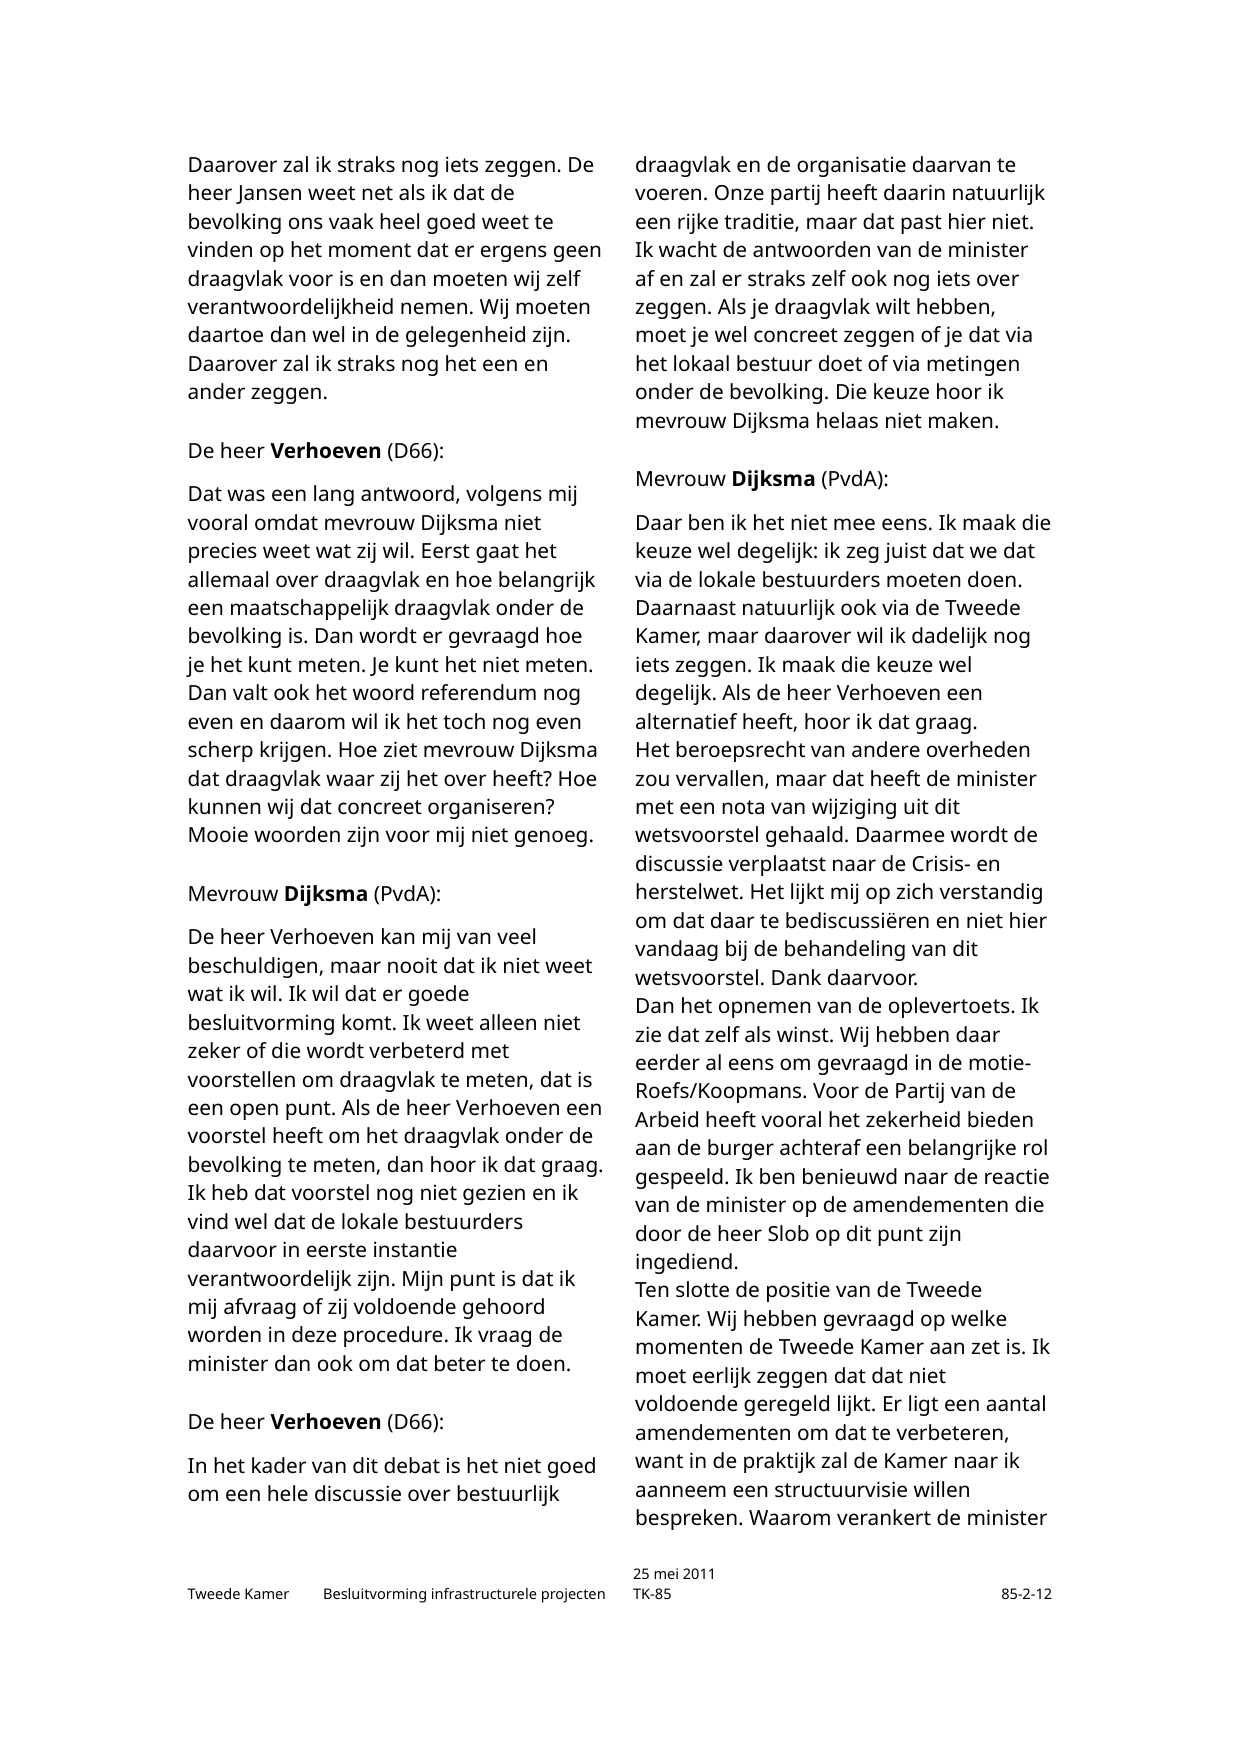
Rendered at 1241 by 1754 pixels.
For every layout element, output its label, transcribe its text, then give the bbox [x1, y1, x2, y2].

text Daar ben ik het niet mee eens. Ik maak die keuze wel degelijk: ik zeg juist dat we dat via de lokale bestuurders moeten doen. Daarnaast natuurlijk ook via de Tweede Kamer, maar daarover wil ik dadelijk nog iets zeggen. Ik maak die keuze wel degelijk. Als de heer Verhoeven een alternatief heeft, hoor ik dat graag. [635, 508, 1053, 735]
text Dat was een lang antwoord, volgens mij vooral omdat mevrouw Dijksma niet precies weet wat zij wil. Eerst gaat het allemaal over draagvlak en hoe belangrijk een maatschappelijk draagvlak onder de bevolking is. Dan wordt er gevraagd hoe je het kunt meten. Je kunt het niet meten. Dan valt ook het woord referendum nog even en daarom wil ik het toch nog even scherp krijgen. Hoe ziet mevrouw Dijksma dat draagvlak waar zij het over heeft? Hoe kunnen wij dat concreet organiseren? Mooie woorden zijn voor mij niet genoeg. [187, 479, 605, 849]
text De heer Verhoeven (D66): [187, 436, 605, 464]
text Daarover zal ik straks nog iets zeggen. De heer Jansen weet net als ik dat de bevolking ons vaak heel goed weet te vinden op het moment dat er ergens geen draagvlak voor is en dan moeten wij zelf verantwoordelijkheid nemen. Wij moeten daartoe dan wel in de gelegenheid zijn. Daarover zal ik straks nog het een en ander zeggen. [187, 150, 605, 406]
text Mevrouw Dijksma (PvdA): [187, 879, 605, 907]
text De heer Verhoeven (D66): [187, 1407, 605, 1436]
text Mevrouw Dijksma (PvdA): [635, 464, 1053, 493]
text Ten slotte de positie van de Tweede Kamer. Wij hebben gevraagd op welke momenten de Tweede Kamer aan zet is. Ik moet eerlijk zeggen dat dat niet voldoende geregeld lijkt. Er ligt een aantal amendementen om dat te verbeteren, want in de praktijk zal de Kamer naar ik aanneem een structuurvisie willen bespreken. Waarom verankert de minister [635, 1276, 1053, 1532]
text De heer Verhoeven kan mij van veel beschuldigen, maar nooit dat ik niet weet wat ik wil. Ik wil dat er goede besluitvorming komt. Ik weet alleen niet zeker of die wordt verbeterd met voorstellen om draagvlak te meten, dat is een open punt. Als de heer Verhoeven een voorstel heeft om het draagvlak onder de bevolking te meten, dan hoor ik dat graag. Ik heb dat voorstel nog niet gezien en ik vind wel dat de lokale bestuurders daarvoor in eerste instantie verantwoordelijk zijn. Mijn punt is dat ik mij afvraag of zij voldoende gehoord worden in deze procedure. Ik vraag de minister dan ook om dat beter te doen. [187, 922, 605, 1377]
text Het beroepsrecht van andere overheden zou vervallen, maar dat heeft de minister met een nota van wijziging uit dit wetsvoorstel gehaald. Daarmee wordt de discussie verplaatst naar de Crisis- en herstelwet. Het lijkt mij op zich verstandig om dat daar te bediscussiëren en niet hier vandaag bij de behandeling van dit wetsvoorstel. Dank daarvoor. [635, 735, 1053, 991]
text Dan het opnemen van de oplevertoets. Ik zie dat zelf als winst. Wij hebben daar eerder al eens om gevraagd in de motie-Roefs/Koopmans. Voor de Partij van de Arbeid heeft vooral het zekerheid bieden aan de burger achteraf een belangrijke rol gespeeld. Ik ben benieuwd naar de reactie van de minister op de amendementen die door de heer Slob op dit punt zijn ingediend. [635, 991, 1053, 1276]
text In het kader van dit debat is het niet goed om een hele discussie over bestuurlijk [187, 1451, 605, 1508]
text draagvlak en de organisatie daarvan te voeren. Onze partij heeft daarin natuurlijk een rijke traditie, maar dat past hier niet. Ik wacht de antwoorden van de minister af en zal er straks zelf ook nog iets over zeggen. Als je draagvlak wilt hebben, moet je wel concreet zeggen of je dat via het lokaal bestuur doet of via metingen onder de bevolking. Die keuze hoor ik mevrouw Dijksma helaas niet maken. [635, 150, 1053, 434]
